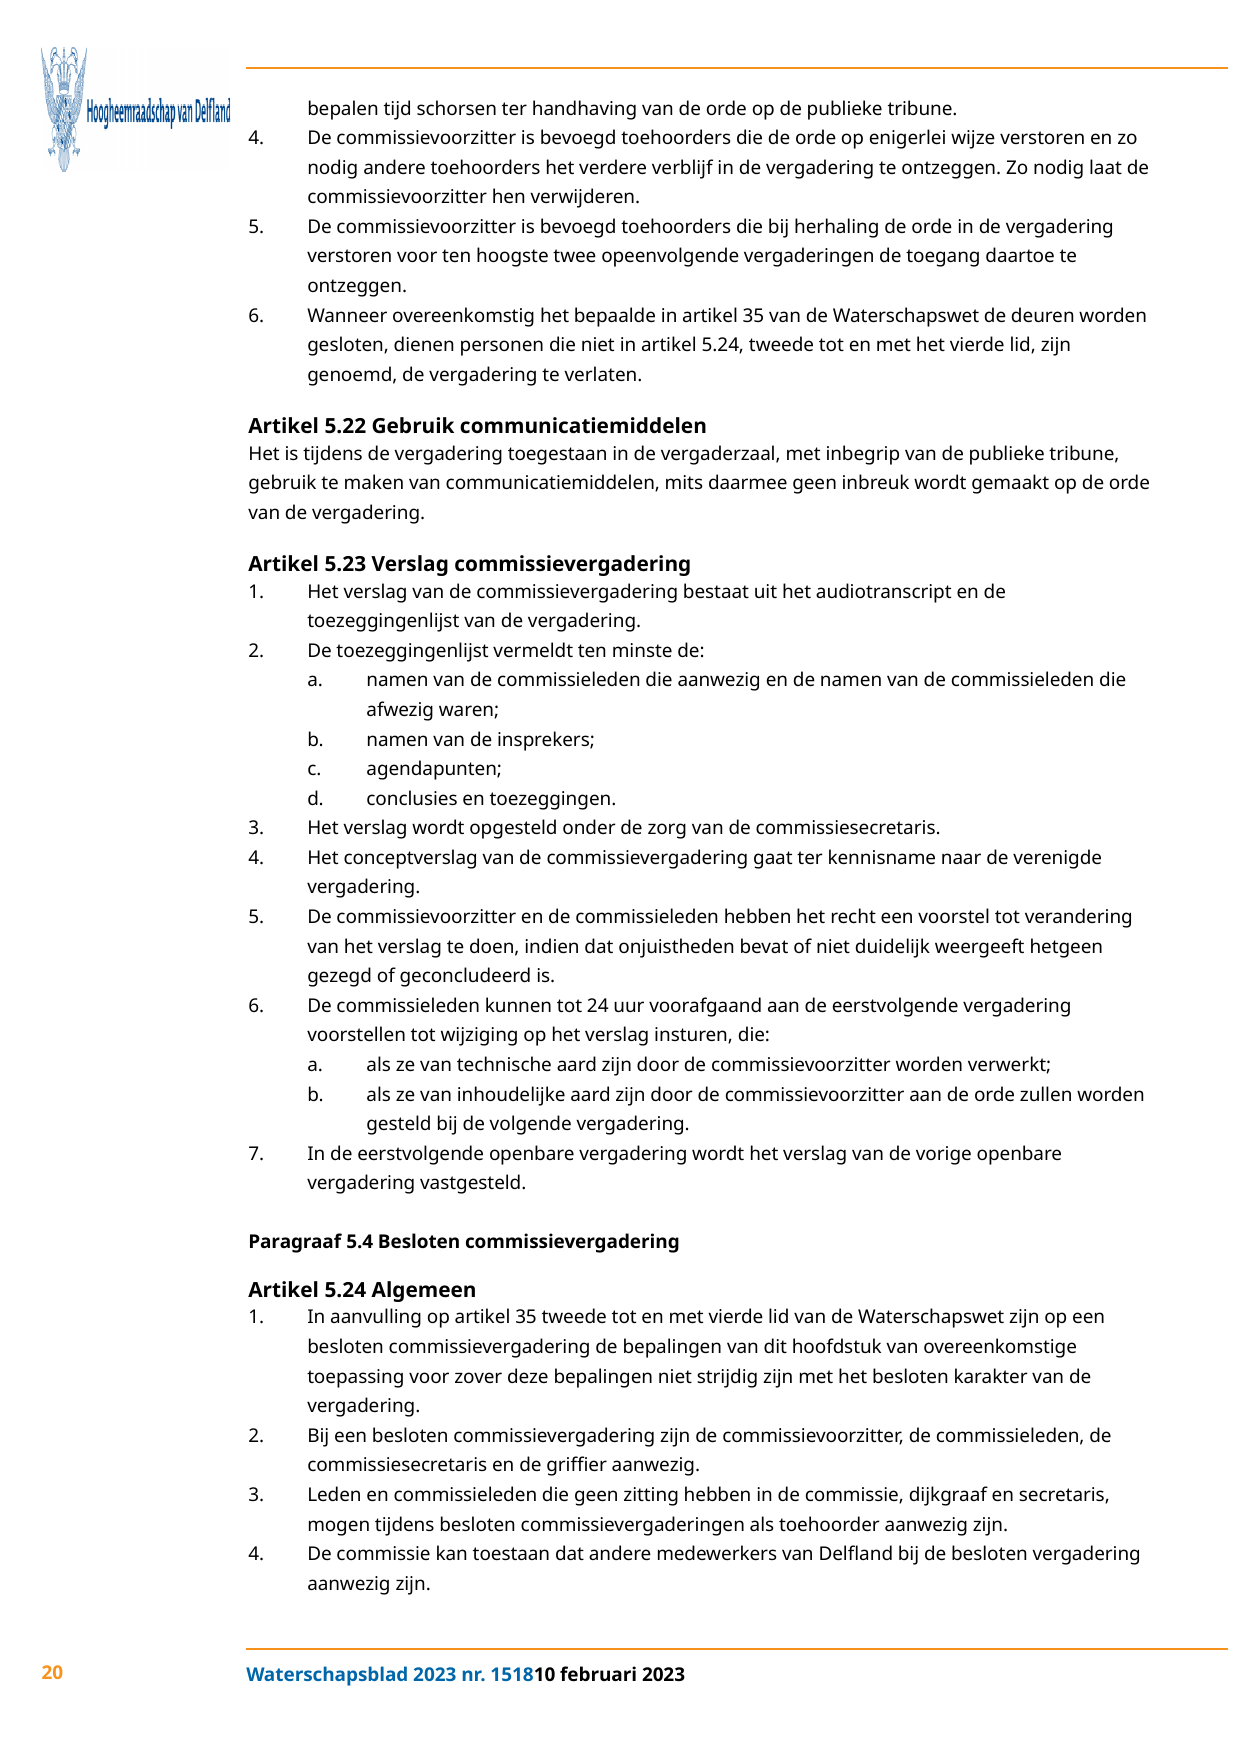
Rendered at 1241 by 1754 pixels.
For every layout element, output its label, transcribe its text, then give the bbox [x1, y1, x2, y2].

list Het conceptverslag van de commissievergadering gaat ter kennisname naar de verenigde vergadering. [248, 844, 1152, 899]
list De commissievoorzitter is bevoegd toehoorders die de orde op enigerlei wijze verstoren en zo nodig andere toehoorders het verdere verblijf in de vergadering te ontzeggen. Zo nodig laat de commissievoorzitter hen verwijderen. [248, 124, 1152, 209]
list Wanneer overeenkomstig het bepaalde in artikel 35 van de Waterschapswet de deuren worden gesloten, dienen personen die niet in artikel 5.24, tweede tot en met het vierde lid, zijn genoemd, de vergadering te verlaten. [248, 302, 1152, 387]
list bepalen tijd schorsen ter handhaving van de orde op de publieke tribune. [248, 95, 1152, 121]
list namen van de commissieleden die aanwezig en de namen van de commissieleden die afwezig waren; [307, 667, 1152, 722]
text Artikel 5.22 Gebruik communicatiemiddelen [248, 411, 1152, 440]
list Het verslag wordt opgesteld onder de zorg van de commissiesecretaris. [248, 814, 1152, 840]
list namen van de insprekers; [307, 726, 1152, 752]
list De commissievoorzitter en de commissieleden hebben het recht een voorstel tot verandering van het verslag te doen, indien dat onjuistheden bevat of niet duidelijk weergeeft hetgeen gezegd of geconcludeerd is. [248, 903, 1152, 988]
text Het is tijdens de vergadering toegestaan in de vergaderzaal, met inbegrip van de publieke tribune, gebruik te maken van communicatiemiddelen, mits daarmee geen inbreuk wordt gemaakt op de orde van de vergadering. [248, 440, 1152, 525]
list De toezeggingenlijst vermeldt ten minste de: [248, 637, 1152, 663]
text Paragraaf 5.4 Besloten commissievergadering [248, 1229, 1152, 1254]
list Leden en commissieleden die geen zitting hebben in de commissie, dijkgraaf en secretaris, mogen tijdens besloten commissievergaderingen als toehoorder aanwezig zijn. [248, 1481, 1152, 1537]
text Artikel 5.23 Verslag commissievergadering [248, 549, 1152, 578]
list agendapunten; [307, 755, 1152, 781]
list De commissieleden kunnen tot 24 uur voorafgaand aan de eerstvolgende vergadering voorstellen tot wijziging op het verslag insturen, die: [248, 992, 1152, 1047]
text Artikel 5.24 Algemeen [248, 1275, 1152, 1304]
list De commissievoorzitter is bevoegd toehoorders die bij herhaling de orde in de vergadering verstoren voor ten hoogste twee opeenvolgende vergaderingen de toegang daartoe te ontzeggen. [248, 213, 1152, 298]
list De commissie kan toestaan dat andere medewerkers van Delfland bij de besloten vergadering aanwezig zijn. [248, 1540, 1152, 1596]
list Bij een besloten commissievergadering zijn de commissievoorzitter, de commissieleden, de commissiesecretaris en de griffier aanwezig. [248, 1422, 1152, 1477]
list In de eerstvolgende openbare vergadering wordt het verslag van de vorige openbare vergadering vastgesteld. [248, 1140, 1152, 1195]
list conclusies en toezeggingen. [307, 785, 1152, 811]
list als ze van technische aard zijn door de commissievoorzitter worden verwerkt; [307, 1051, 1152, 1077]
list Het verslag van de commissievergadering bestaat uit het audiotranscript en de toezeggingenlijst van de vergadering. [248, 578, 1152, 633]
list In aanvulling op artikel 35 tweede tot en met vierde lid van de Waterschapswet zijn op een besloten commissievergadering de bepalingen van dit hoofdstuk van overeenkomstige toepassing voor zover deze bepalingen niet strijdig zijn met het besloten karakter van de vergadering. [248, 1304, 1152, 1418]
list als ze van inhoudelijke aard zijn door de commissievoorzitter aan de orde zullen worden gesteld bij de volgende vergadering. [307, 1081, 1152, 1136]
picture [41, 47, 231, 172]
